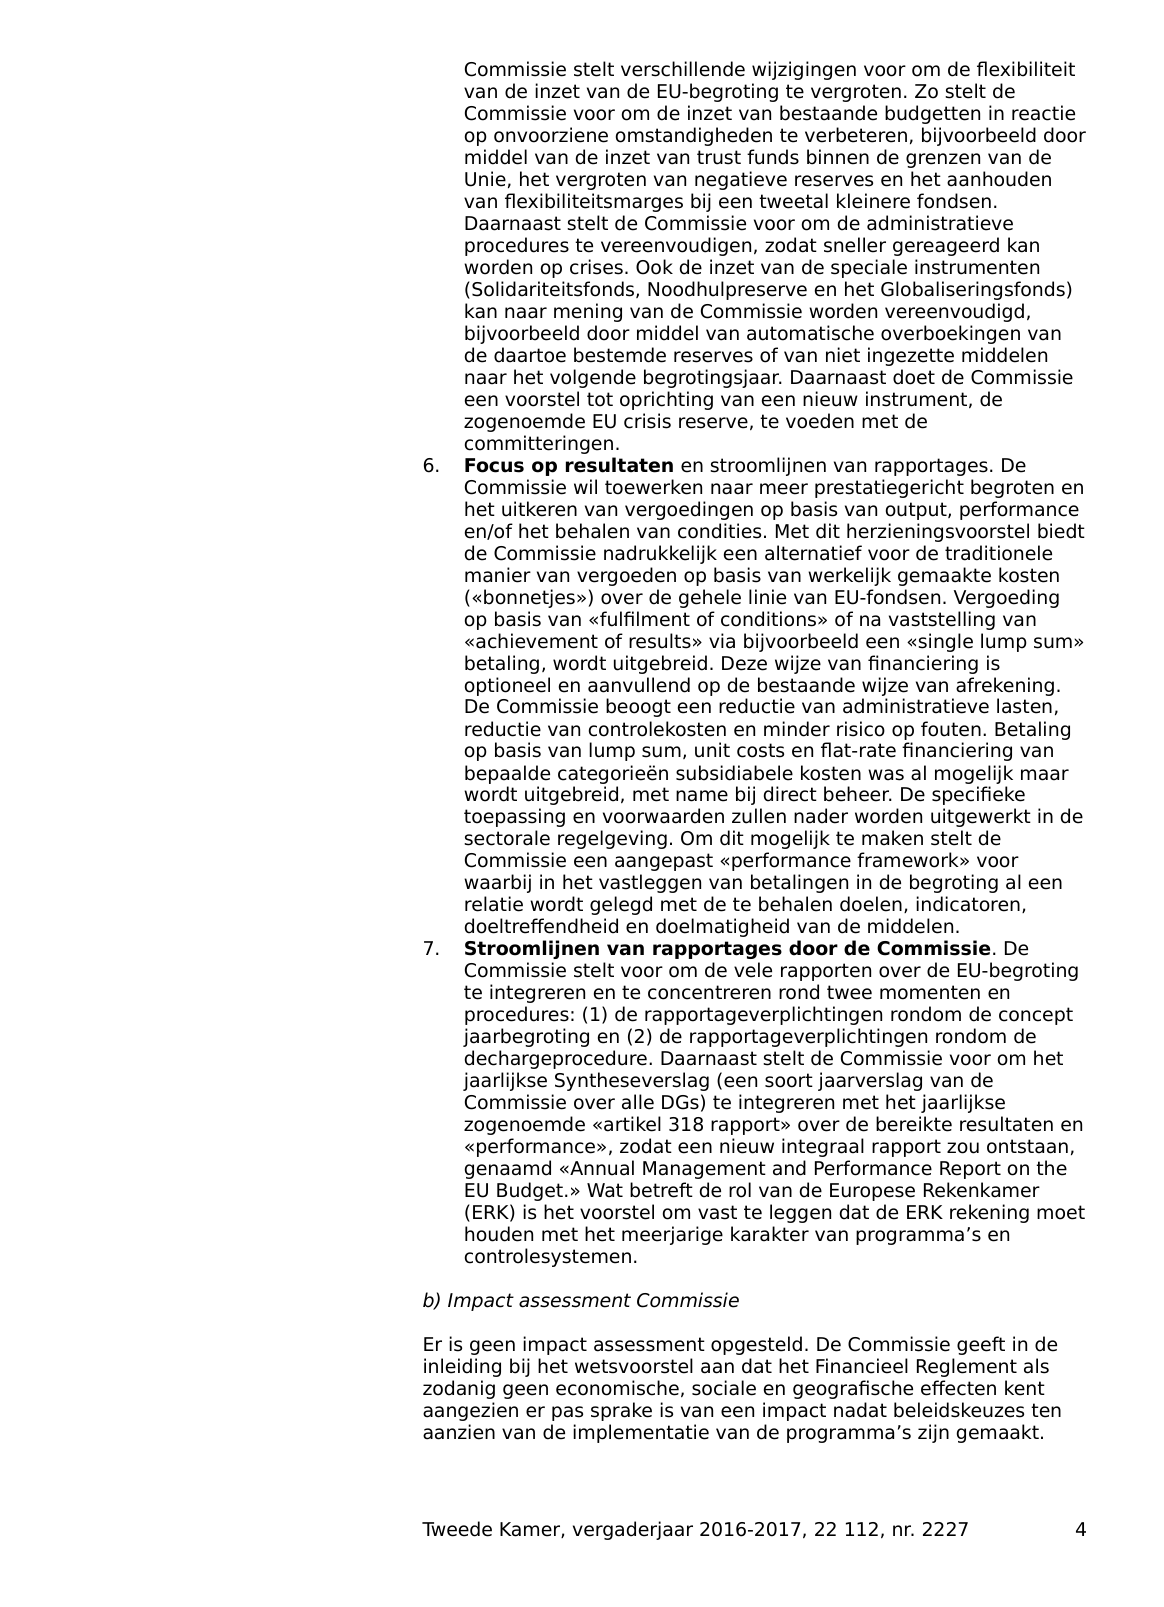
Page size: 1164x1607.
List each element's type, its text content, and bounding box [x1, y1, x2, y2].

text Er is geen impact assessment opgesteld. De Commissie geeft in de inleiding bij het wetsvoorstel aan dat het Financieel Reglement als zodanig geen economische, sociale en geografische effecten kent aangezien er pas sprake is van een impact nadat beleidskeuzes ten aanzien van de implementatie van de programma’s zijn gemaakt. [422, 1334, 1087, 1444]
text 6. Focus op resultaten en stroomlijnen van rapportages. De Commissie wil toewerken naar meer prestatiegericht begroten en het uitkeren van vergoedingen op basis van output, performance en/of het behalen van condities. Met dit herzieningsvoorstel biedt de Commissie nadrukkelijk een alternatief voor de traditionele manier van vergoeden op basis van werkelijk gemaakte kosten («bonnetjes») over de gehele linie van EU-fondsen. Vergoeding op basis van «fulfilment of conditions» of na vaststelling van «achievement of results» via bijvoorbeeld een «single lump sum» betaling, wordt uitgebreid. Deze wijze van financiering is optioneel en aanvullend op de bestaande wijze van afrekening. De Commissie beoogt een reductie van administratieve lasten, reductie van controlekosten en minder risico op fouten. Betaling op basis van lump sum, unit costs en flat-rate financiering van bepaalde categorieën subsidiabele kosten was al mogelijk maar wordt uitgebreid, met name bij direct beheer. De specifieke toepassing en voorwaarden zullen nader worden uitgewerkt in de sectorale regelgeving. Om dit mogelijk te maken stelt de Commissie een aangepast «performance framework» voor waarbij in het vastleggen van betalingen in de begroting al een relatie wordt gelegd met de te behalen doelen, indicatoren, doeltreffendheid en doelmatigheid van de middelen. [422, 455, 1087, 938]
text 7. Stroomlijnen van rapportages door de Commissie. De Commissie stelt voor om de vele rapporten over de EU-begroting te integreren en te concentreren rond twee momenten en procedures: (1) de rapportageverplichtingen rondom de concept jaarbegroting en (2) de rapportageverplichtingen rondom de dechargeprocedure. Daarnaast stelt de Commissie voor om het jaarlijkse Syntheseverslag (een soort jaarverslag van de Commissie over alle DGs) te integreren met het jaarlijkse zogenoemde «artikel 318 rapport» over de bereikte resultaten en «performance», zodat een nieuw integraal rapport zou ontstaan, genaamd «Annual Management and Performance Report on the EU Budget.» Wat betreft de rol van de Europese Rekenkamer (ERK) is het voorstel om vast te leggen dat de ERK rekening moet houden met het meerjarige karakter van programma’s en controlesystemen. [422, 938, 1087, 1268]
text Commissie stelt verschillende wijzigingen voor om de flexibiliteit van de inzet van de EU-begroting te vergroten. Zo stelt de Commissie voor om de inzet van bestaande budgetten in reactie op onvoorziene omstandigheden te verbeteren, bijvoorbeeld door middel van de inzet van trust funds binnen de grenzen van de Unie, het vergroten van negatieve reserves en het aanhouden van flexibiliteitsmarges bij een tweetal kleinere fondsen. Daarnaast stelt de Commissie voor om de administratieve procedures te vereenvoudigen, zodat sneller gereageerd kan worden op crises. Ook de inzet van de speciale instrumenten (Solidariteitsfonds, Noodhulpreserve en het Globaliseringsfonds) kan naar mening van de Commissie worden vereenvoudigd, bijvoorbeeld door middel van automatische overboekingen van de daartoe bestemde reserves of van niet ingezette middelen naar het volgende begrotingsjaar. Daarnaast doet de Commissie een voorstel tot oprichting van een nieuw instrument, de zogenoemde EU crisis reserve, te voeden met de committeringen. [422, 59, 1087, 455]
subtitle b) Impact assessment Commissie [422, 1290, 1087, 1312]
